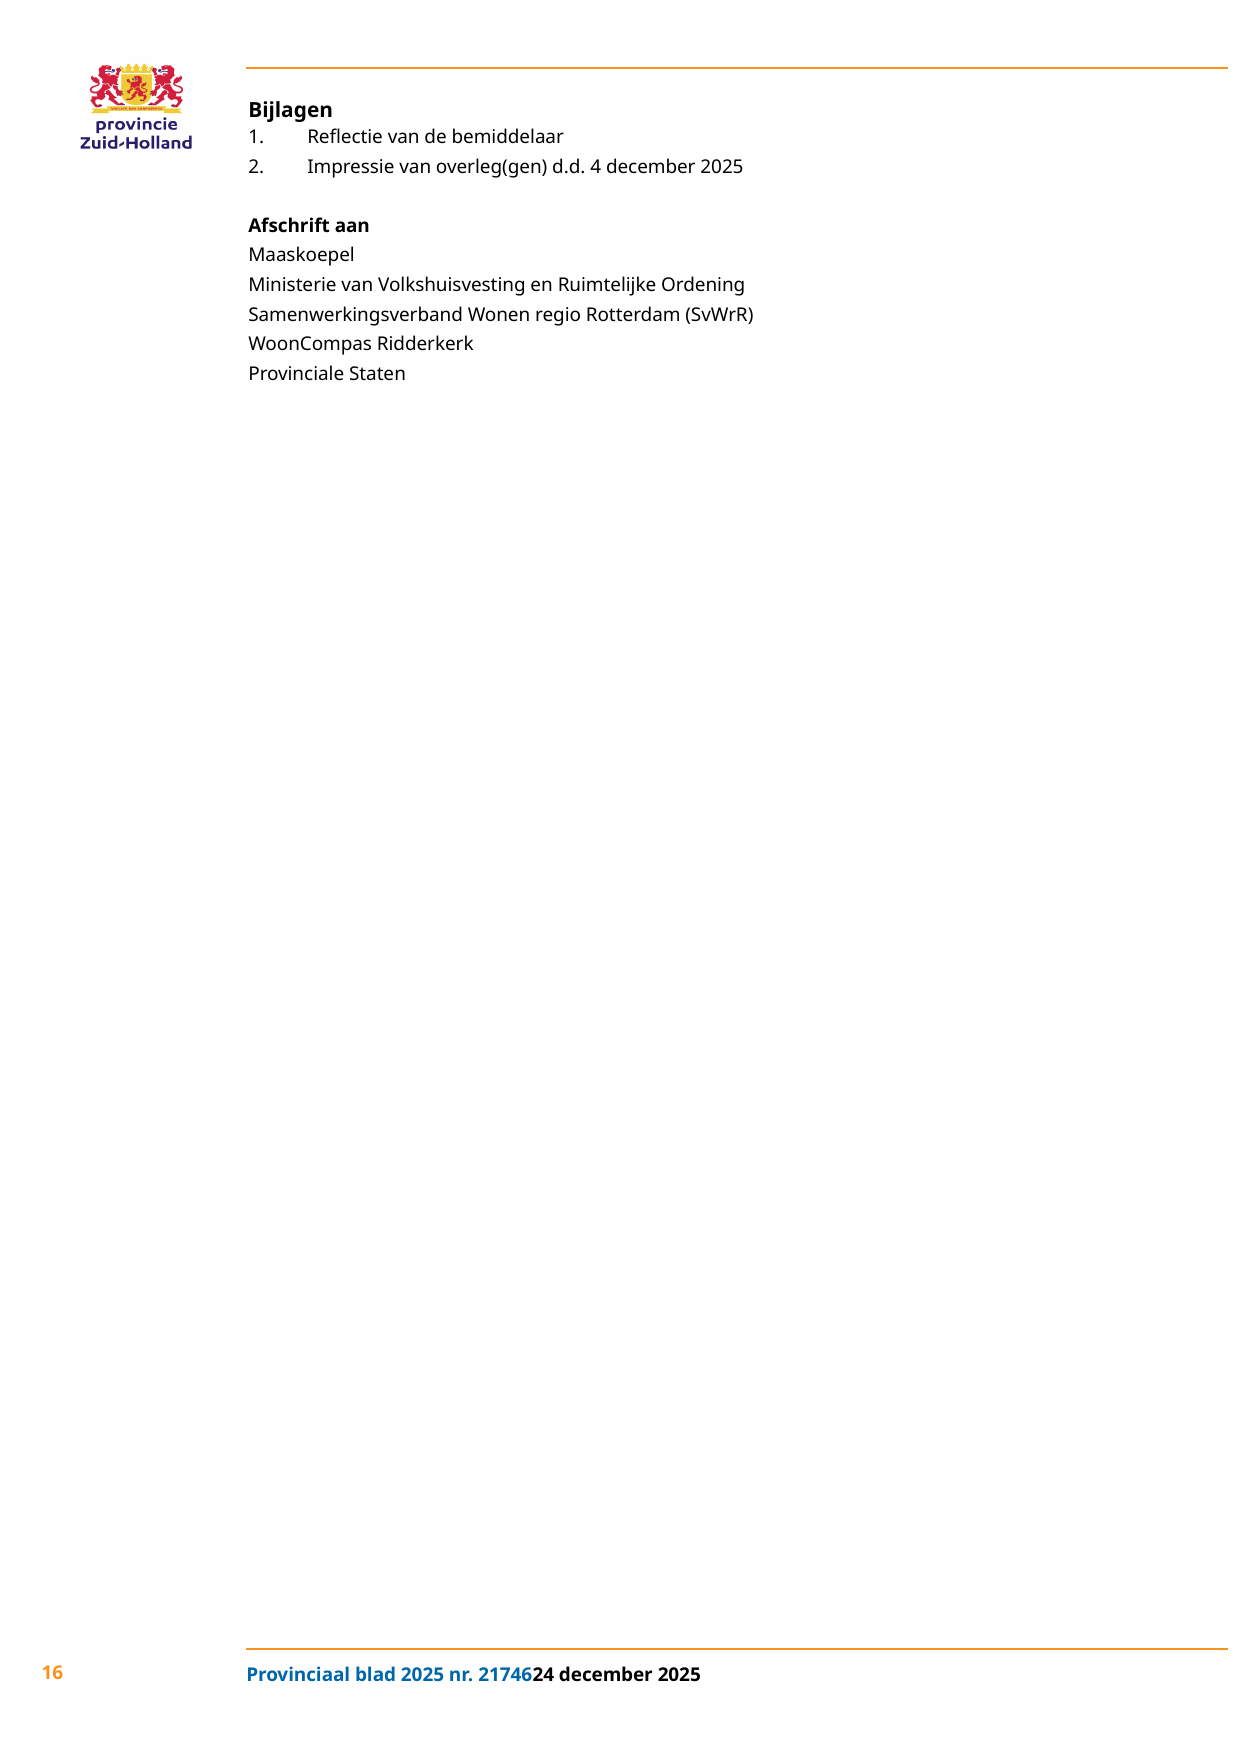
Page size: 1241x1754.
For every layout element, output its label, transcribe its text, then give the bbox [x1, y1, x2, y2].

text Samenwerkingsverband Wonen regio Rotterdam (SvWrR) [248, 301, 1152, 327]
picture [41, 47, 231, 172]
text Afschrift aan [248, 212, 1152, 238]
text Ministerie van Volkshuisvesting en Ruimtelijke Ordening [248, 271, 1152, 297]
text Provinciale Staten [248, 360, 1152, 386]
text Maaskoepel [248, 242, 1152, 267]
text Bijlagen [248, 95, 1152, 123]
list Reflectie van de bemiddelaar [248, 123, 1152, 149]
text WoonCompas Ridderkerk [248, 330, 1152, 356]
list Impressie van overleg(gen) d.d. 4 december 2025 [248, 153, 1152, 179]
